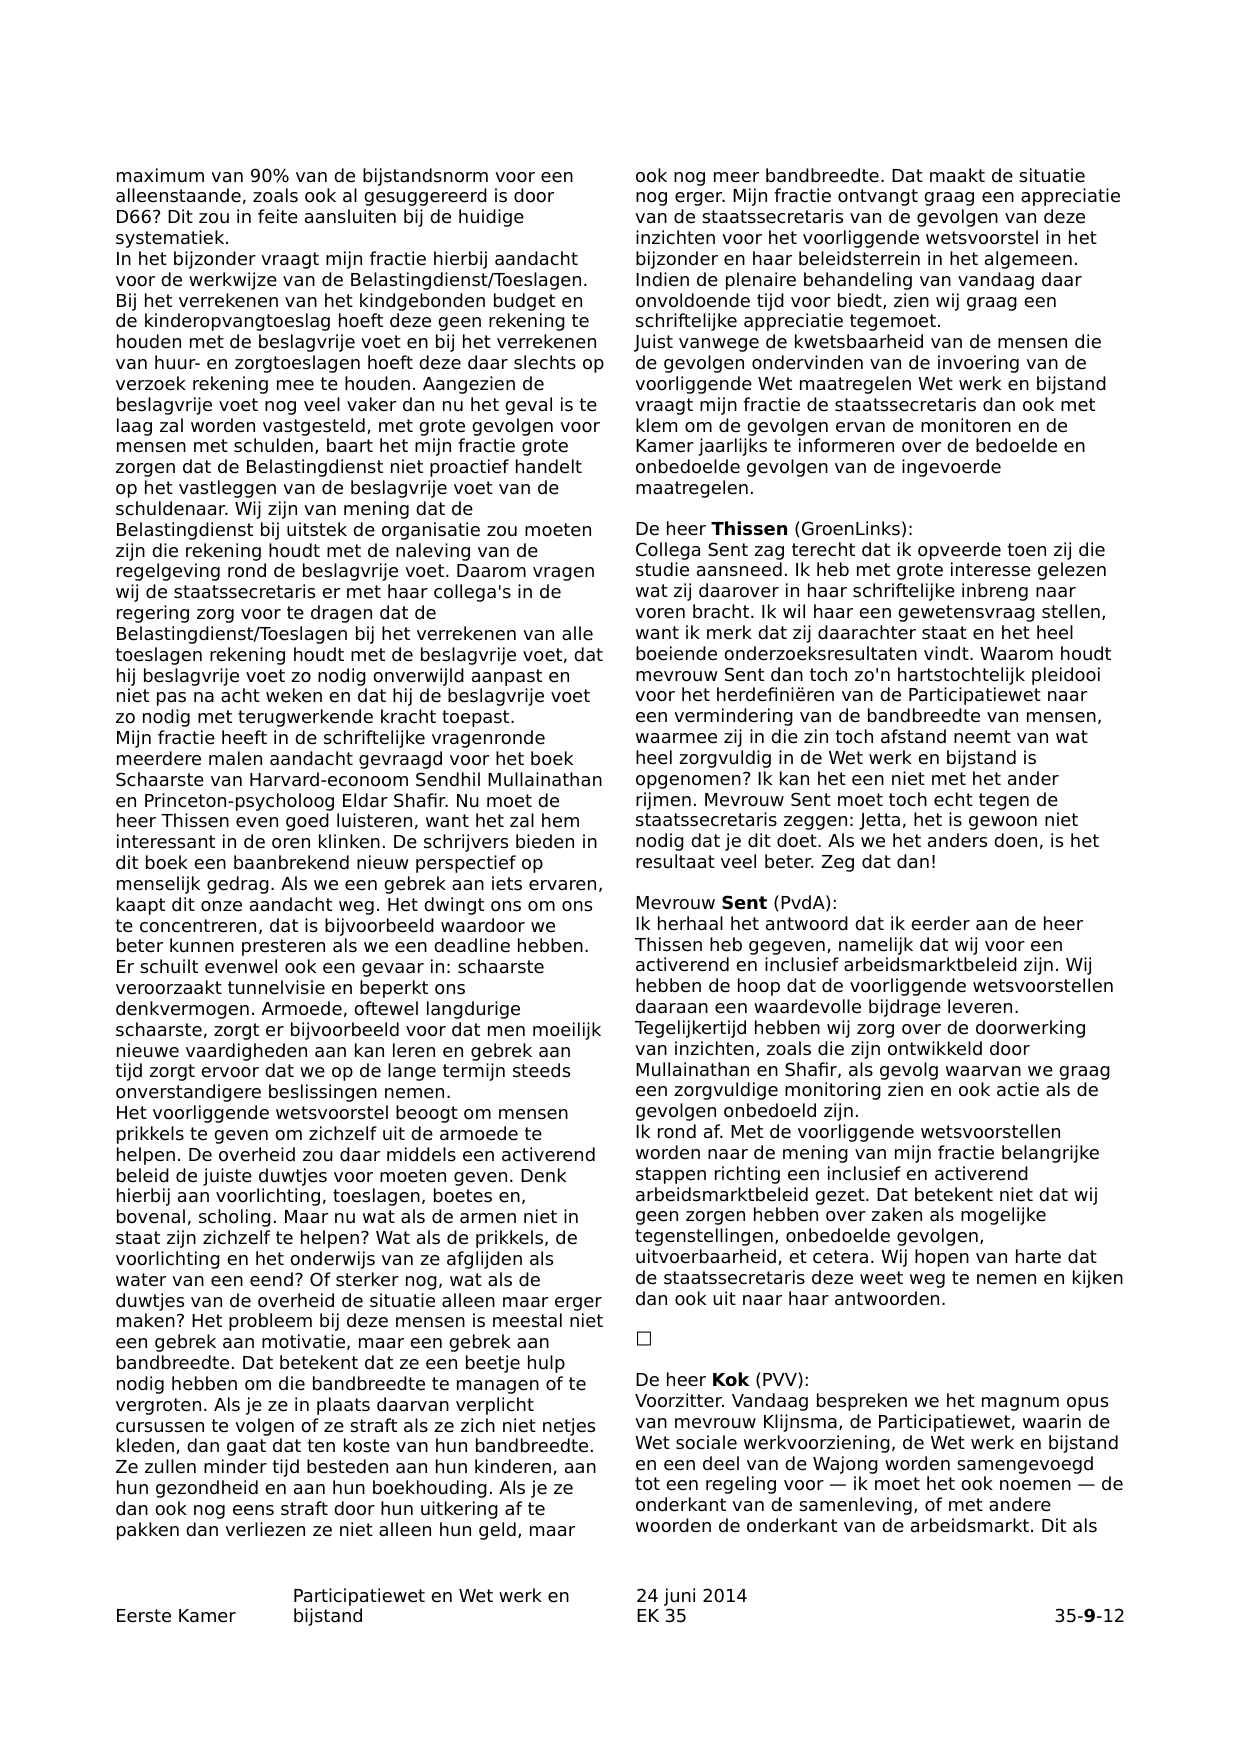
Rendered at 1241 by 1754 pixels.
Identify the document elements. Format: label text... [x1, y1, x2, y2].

text ook nog meer bandbreedte. Dat maakt de situatie nog erger. Mijn fractie ontvangt graag een appreciatie van de staatssecretaris van de gevolgen van deze inzichten voor het voorliggende wetsvoorstel in het bijzonder en haar beleidsterrein in het algemeen. Indien de plenaire behandeling van vandaag daar onvoldoende tijd voor biedt, zien wij graag een schriftelijke appreciatie tegemoet. [635, 165, 1125, 332]
text Voorzitter. Vandaag bespreken we het magnum opus van mevrouw Klijnsma, de Participatiewet, waarin de Wet sociale werkvoorziening, de Wet werk en bijstand en een deel van de Wajong worden samengevoegd tot een regeling voor — ik moet het ook noemen — de onderkant van de samenleving, of met andere woorden de onderkant van de arbeidsmarkt. Dit als [635, 1391, 1125, 1537]
text maximum van 90% van de bijstandsnorm voor een alleenstaande, zoals ook al gesuggereerd is door D66? Dit zou in feite aansluiten bij de huidige systematiek. [115, 165, 605, 249]
text In het bijzonder vraagt mijn fractie hierbij aandacht voor de werkwijze van de Belastingdienst/Toeslagen. Bij het verrekenen van het kindgebonden budget en de kinderopvangtoeslag hoeft deze geen rekening te houden met de beslagvrije voet en bij het verrekenen van huur- en zorgtoeslagen hoeft deze daar slechts op verzoek rekening mee te houden. Aangezien de beslagvrije voet nog veel vaker dan nu het geval is te laag zal worden vastgesteld, met grote gevolgen voor mensen met schulden, baart het mijn fractie grote zorgen dat de Belastingdienst niet proactief handelt op het vastleggen van de beslagvrije voet van de schuldenaar. Wij zijn van mening dat de Belastingdienst bij uitstek de organisatie zou moeten zijn die rekening houdt met de naleving van de regelgeving rond de beslagvrije voet. Daarom vragen wij de staatssecretaris er met haar collega's in de regering zorg voor te dragen dat de Belastingdienst/Toeslagen bij het verrekenen van alle toeslagen rekening houdt met de beslagvrije voet, dat hij beslagvrije voet zo nodig onverwijld aanpast en niet pas na acht weken en dat hij de beslagvrije voet zo nodig met terugwerkende kracht toepast. [115, 249, 605, 728]
text De heer Kok (PVV): [635, 1370, 1125, 1391]
text Ik rond af. Met de voorliggende wetsvoorstellen worden naar de mening van mijn fractie belangrijke stappen richting een inclusief en activerend arbeidsmarktbeleid gezet. Dat betekent niet dat wij geen zorgen hebben over zaken als mogelijke tegenstellingen, onbedoelde gevolgen, uitvoerbaarheid, et cetera. Wij hopen van harte dat de staatssecretaris deze weet weg te nemen en kijken dan ook uit naar haar antwoorden. [635, 1122, 1125, 1309]
text Het voorliggende wetsvoorstel beoogt om mensen prikkels te geven om zichzelf uit de armoede te helpen. De overheid zou daar middels een activerend beleid de juiste duwtjes voor moeten geven. Denk hierbij aan voorlichting, toeslagen, boetes en, bovenal, scholing. Maar nu wat als de armen niet in staat zijn zichzelf te helpen? Wat als de prikkels, de voorlichting en het onderwijs van ze afglijden als water van een eend? Of sterker nog, wat als de duwtjes van de overheid de situatie alleen maar erger maken? Het probleem bij deze mensen is meestal niet een gebrek aan motivatie, maar een gebrek aan bandbreedte. Dat betekent dat ze een beetje hulp nodig hebben om die bandbreedte te managen of te vergroten. Als je ze in plaats daarvan verplicht cursussen te volgen of ze straft als ze zich niet netjes kleden, dan gaat dat ten koste van hun bandbreedte. Ze zullen minder tijd besteden aan hun kinderen, aan hun gezondheid en aan hun boekhouding. Als je ze dan ook nog eens straft door hun uitkering af te pakken dan verliezen ze niet alleen hun geld, maar [115, 1103, 605, 1540]
text Mevrouw Sent (PvdA): [635, 893, 1125, 913]
text ⬜ [635, 1329, 1125, 1350]
text De heer Thissen (GroenLinks): [635, 519, 1125, 539]
text Collega Sent zag terecht dat ik opveerde toen zij die studie aansneed. Ik heb met grote interesse gelezen wat zij daarover in haar schriftelijke inbreng naar voren bracht. Ik wil haar een gewetensvraag stellen, want ik merk dat zij daarachter staat en het heel boeiende onderzoeksresultaten vindt. Waarom houdt mevrouw Sent dan toch zo'n hartstochtelijk pleidooi voor het herdefiniëren van de Participatiewet naar een vermindering van de bandbreedte van mensen, waarmee zij in die zin toch afstand neemt van wat heel zorgvuldig in de Wet werk en bijstand is opgenomen? Ik kan het een niet met het ander rijmen. Mevrouw Sent moet toch echt tegen de staatssecretaris zeggen: Jetta, het is gewoon niet nodig dat je dit doet. Als we het anders doen, is het resultaat veel beter. Zeg dat dan! [635, 539, 1125, 873]
text Mijn fractie heeft in de schriftelijke vragenronde meerdere malen aandacht gevraagd voor het boek Schaarste van Harvard-econoom Sendhil Mullainathan en Princeton-psycholoog Eldar Shafir. Nu moet de heer Thissen even goed luisteren, want het zal hem interessant in de oren klinken. De schrijvers bieden in dit boek een baanbrekend nieuw perspectief op menselijk gedrag. Als we een gebrek aan iets ervaren, kaapt dit onze aandacht weg. Het dwingt ons om ons te concentreren, dat is bijvoorbeeld waardoor we beter kunnen presteren als we een deadline hebben. Er schuilt evenwel ook een gevaar in: schaarste veroorzaakt tunnelvisie en beperkt ons denkvermogen. Armoede, oftewel langdurige schaarste, zorgt er bijvoorbeeld voor dat men moeilijk nieuwe vaardigheden aan kan leren en gebrek aan tijd zorgt ervoor dat we op de lange termijn steeds onverstandigere beslissingen nemen. [115, 728, 605, 1103]
text Juist vanwege de kwetsbaarheid van de mensen die de gevolgen ondervinden van de invoering van de voorliggende Wet maatregelen Wet werk en bijstand vraagt mijn fractie de staatssecretaris dan ook met klem om de gevolgen ervan de monitoren en de Kamer jaarlijks te informeren over de bedoelde en onbedoelde gevolgen van de ingevoerde maatregelen. [635, 332, 1125, 499]
text Ik herhaal het antwoord dat ik eerder aan de heer Thissen heb gegeven, namelijk dat wij voor een activerend en inclusief arbeidsmarktbeleid zijn. Wij hebben de hoop dat de voorliggende wetsvoorstellen daaraan een waardevolle bijdrage leveren. Tegelijkertijd hebben wij zorg over de doorwerking van inzichten, zoals die zijn ontwikkeld door Mullainathan en Shafir, als gevolg waarvan we graag een zorgvuldige monitoring zien en ook actie als de gevolgen onbedoeld zijn. [635, 913, 1125, 1122]
